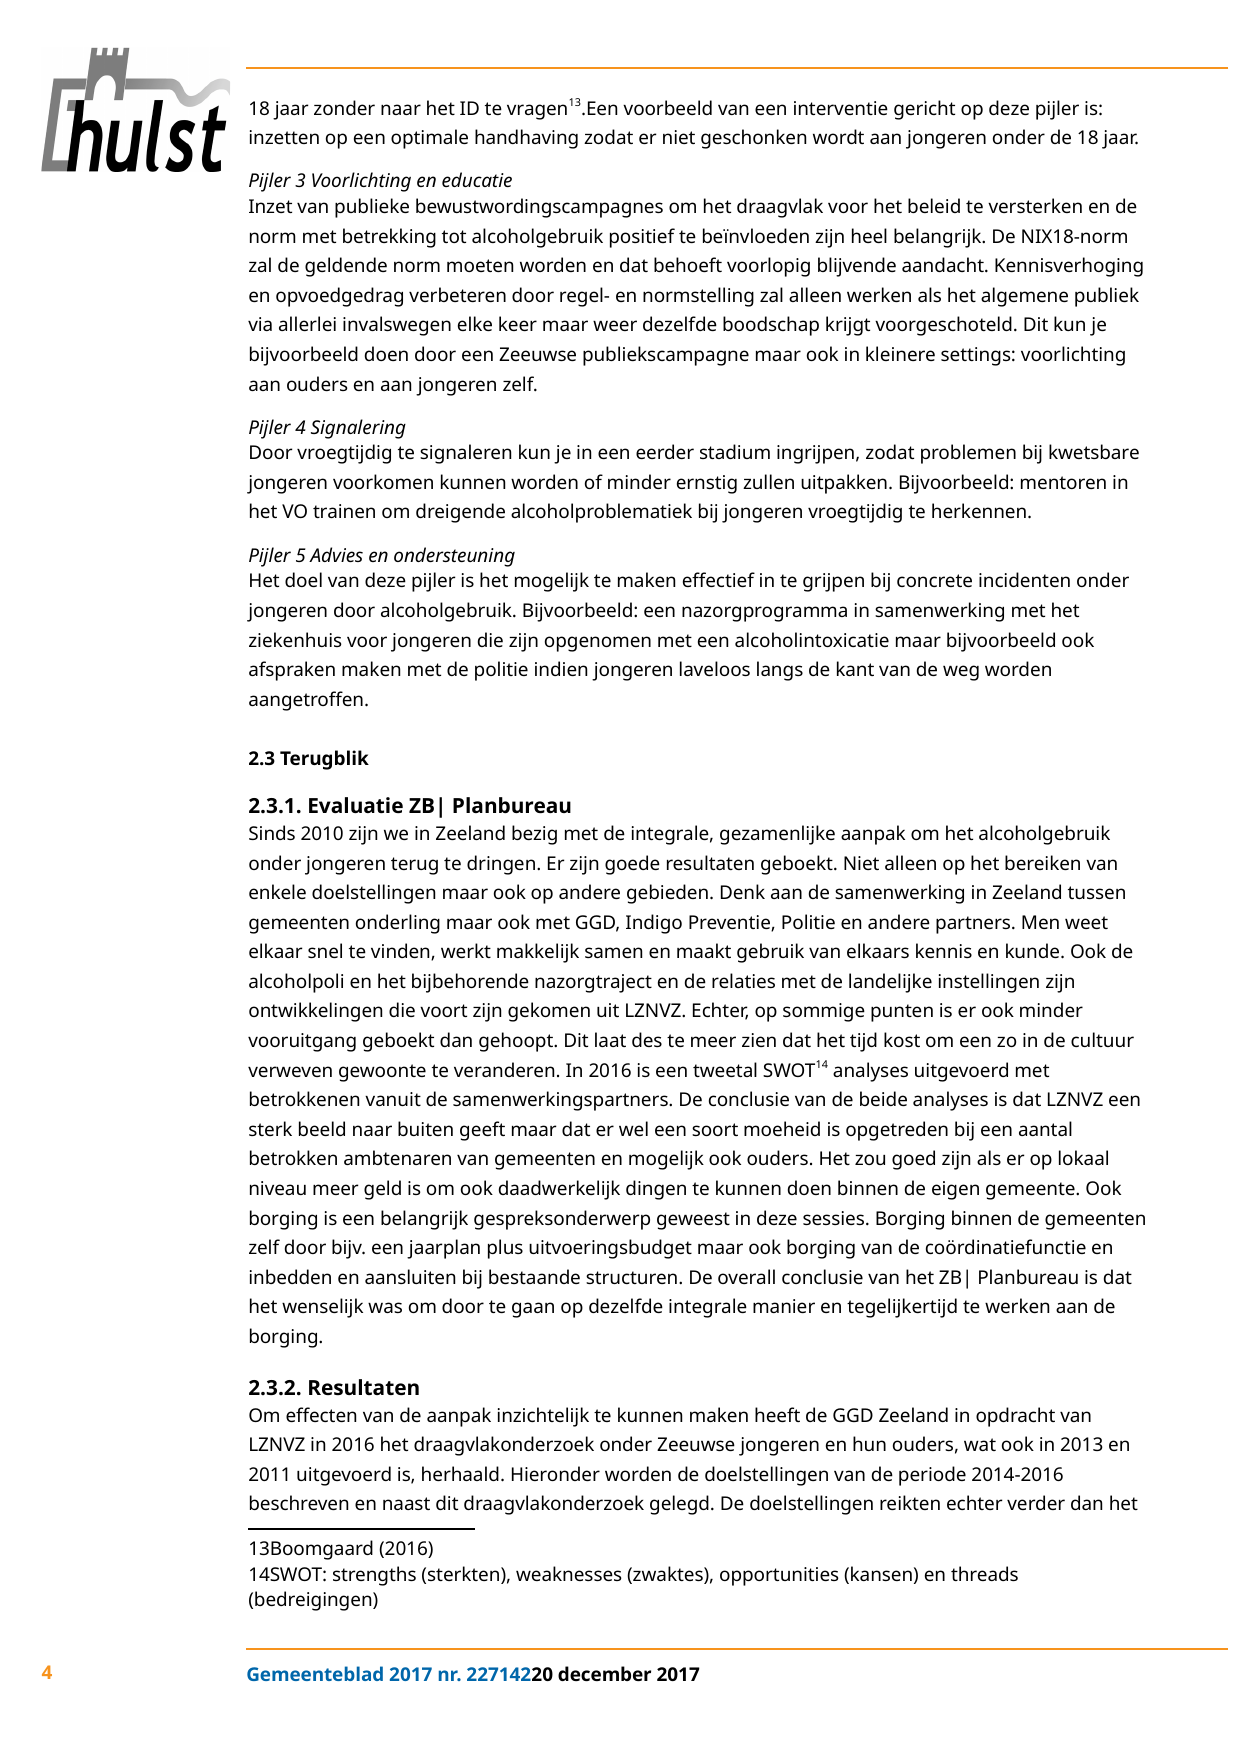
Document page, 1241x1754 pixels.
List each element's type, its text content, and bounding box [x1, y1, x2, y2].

text 2.3.1. Evaluatie ZB| Planbureau [248, 792, 1152, 820]
text 2.3 Terugblik [248, 745, 1152, 771]
text Het doel van deze pijler is het mogelijk te maken effectief in te grijpen bij concrete incidenten onder jongeren door alcoholgebruik. Bijvoorbeeld: een nazorgprogramma in samenwerking met het ziekenhuis voor jongeren die zijn opgenomen met een alcoholintoxicatie maar bijvoorbeeld ook afspraken maken met de politie indien jongeren laveloos langs de kant van de weg worden aangetroffen. [248, 568, 1152, 712]
text Door vroegtijdig te signaleren kun je in een eerder stadium ingrijpen, zodat problemen bij kwetsbare jongeren voorkomen kunnen worden of minder ernstig zullen uitpakken. Bijvoorbeeld: mentoren in het VO trainen om dreigende alcoholproblematiek bij jongeren vroegtijdig te herkennen. [248, 439, 1152, 524]
text Boomgaard (2016) [248, 1535, 1152, 1561]
text 18 jaar zonder naar het ID te vragen.Een voorbeeld van een interventie gericht op deze pijler is: inzetten op een optimale handhaving zodat er niet geschonken wordt aan jongeren onder de 18 jaar. [248, 95, 1152, 150]
text Pijler 3 Voorlichting en educatie [248, 167, 1152, 193]
text Inzet van publieke bewustwordingscampagnes om het draagvlak voor het beleid te versterken en de norm met betrekking tot alcoholgebruik positief te beïnvloeden zijn heel belangrijk. De NIX18-norm zal de geldende norm moeten worden en dat behoeft voorlopig blijvende aandacht. Kennisverhoging en opvoedgedrag verbeteren door regel- en normstelling zal alleen werken als het algemene publiek via allerlei invalswegen elke keer maar weer dezelfde boodschap krijgt voorgeschoteld. Dit kun je bijvoorbeeld doen door een Zeeuwse publiekscampagne maar ook in kleinere settings: voorlichting aan ouders en aan jongeren zelf. [248, 193, 1152, 396]
text Pijler 5 Advies en ondersteuning [248, 542, 1152, 568]
text Om effecten van de aanpak inzichtelijk te kunnen maken heeft de GGD Zeeland in opdracht van LZNVZ in 2016 het draagvlakonderzoek onder Zeeuwse jongeren en hun ouders, wat ook in 2013 en 2011 uitgevoerd is, herhaald. Hieronder worden de doelstellingen van de periode 2014-2016 beschreven en naast dit draagvlakonderzoek gelegd. De doelstellingen reikten echter verder dan het [248, 1402, 1152, 1516]
text Pijler 4 Signalering [248, 414, 1152, 439]
picture [41, 47, 231, 172]
text 2.3.2. Resultaten [248, 1373, 1152, 1402]
text SWOT: strengths (sterkten), weaknesses (zwaktes), opportunities (kansen) en threads (bedreigingen) [248, 1561, 1152, 1612]
text Sinds 2010 zijn we in Zeeland bezig met de integrale, gezamenlijke aanpak om het alcoholgebruik onder jongeren terug te dringen. Er zijn goede resultaten geboekt. Niet alleen op het bereiken van enkele doelstellingen maar ook op andere gebieden. Denk aan de samenwerking in Zeeland tussen gemeenten onderling maar ook met GGD, Indigo Preventie, Politie en andere partners. Men weet elkaar snel te vinden, werkt makkelijk samen en maakt gebruik van elkaars kennis en kunde. Ook de alcoholpoli en het bijbehorende nazorgtraject en de relaties met de landelijke instellingen zijn ontwikkelingen die voort zijn gekomen uit LZNVZ. Echter, op sommige punten is er ook minder vooruitgang geboekt dan gehoopt. Dit laat des te meer zien dat het tijd kost om een zo in de cultuur verweven gewoonte te veranderen. In 2016 is een tweetal SWOT analyses uitgevoerd met betrokkenen vanuit de samenwerkingspartners. De conclusie van de beide analyses is dat LZNVZ een sterk beeld naar buiten geeft maar dat er wel een soort moeheid is opgetreden bij een aantal betrokken ambtenaren van gemeenten en mogelijk ook ouders. Het zou goed zijn als er op lokaal niveau meer geld is om ook daadwerkelijk dingen te kunnen doen binnen de eigen gemeente. Ook borging is een belangrijk gespreksonderwerp geweest in deze sessies. Borging binnen de gemeenten zelf door bijv. een jaarplan plus uitvoeringsbudget maar ook borging van de coördinatiefunctie en inbedden en aansluiten bij bestaande structuren. De overall conclusie van het ZB| Planbureau is dat het wenselijk was om door te gaan op dezelfde integrale manier en tegelijkertijd te werken aan de borging. [248, 820, 1152, 1349]
